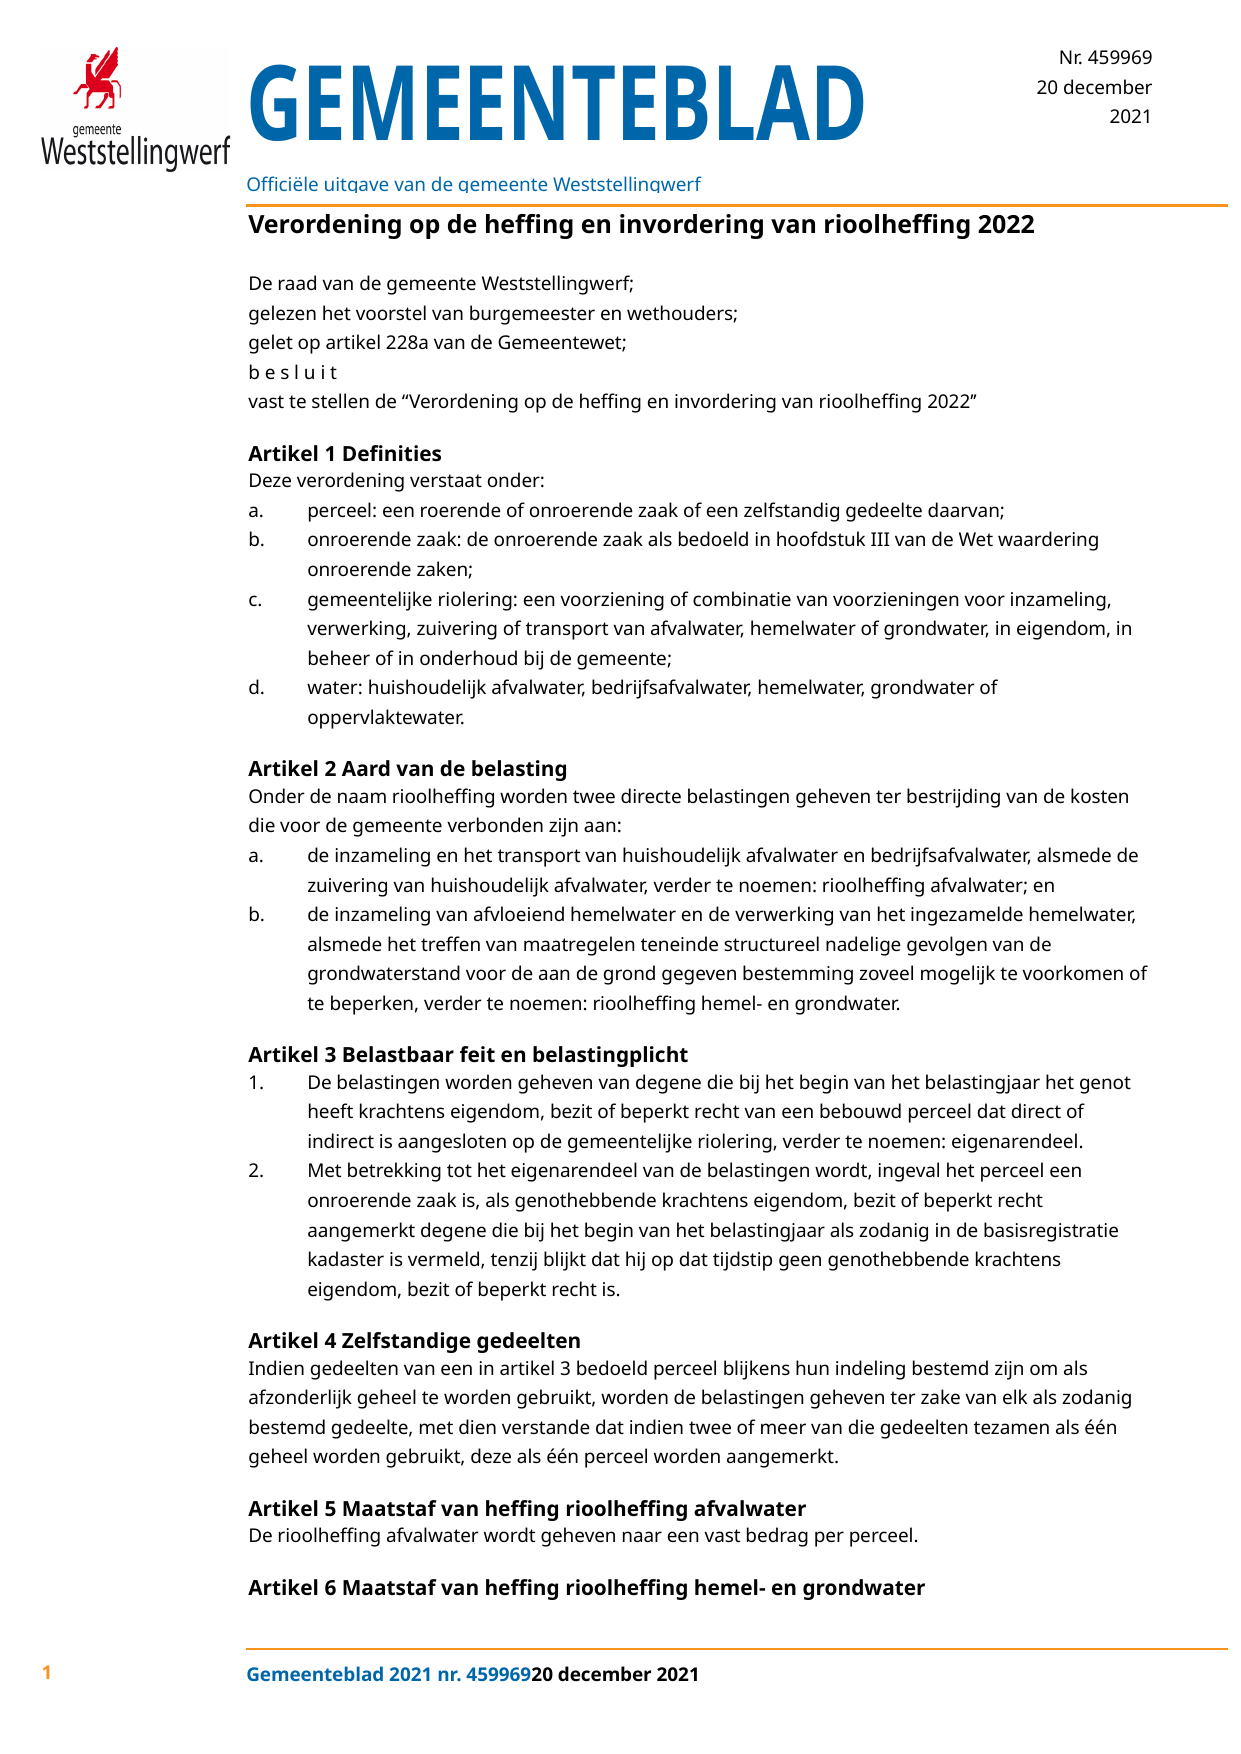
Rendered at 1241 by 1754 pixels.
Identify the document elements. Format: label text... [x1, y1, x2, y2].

list water: huishoudelijk afvalwater, bedrijfsafvalwater, hemelwater, grondwater of oppervlaktewater. [248, 674, 1152, 730]
text Artikel 5 Maatstaf van heffing rioolheffing afvalwater [248, 1494, 1152, 1522]
list onroerende zaak: de onroerende zaak als bedoeld in hoofdstuk III van de Wet waardering onroerende zaken; [248, 527, 1152, 582]
text Indien gedeelten van een in artikel 3 bedoeld perceel blijkens hun indeling bestemd zijn om als afzonderlijk geheel te worden gebruikt, worden de belastingen geheven ter zake van elk als zodanig bestemd gedeelte, met dien verstande dat indien twee of meer van die gedeelten tezamen als één geheel worden gebruikt, deze als één perceel worden aangemerkt. [248, 1355, 1152, 1469]
text gelezen het voorstel van burgemeester en wethouders; [248, 300, 1152, 326]
text De rioolheffing afvalwater wordt geheven naar een vast bedrag per perceel. [248, 1522, 1152, 1548]
text Deze verordening verstaat onder: [248, 467, 1152, 493]
text De raad van de gemeente Weststellingwerf; [248, 270, 1152, 296]
list gemeentelijke riolering: een voorziening of combinatie van voorzieningen voor inzameling, verwerking, zuivering of transport van afvalwater, hemelwater of grondwater, in eigendom, in beheer of in onderhoud bij de gemeente; [248, 586, 1152, 671]
text Artikel 2 Aard van de belasting [248, 754, 1152, 783]
text Artikel 1 Definities [248, 439, 1152, 467]
text Artikel 6 Maatstaf van heffing rioolheffing hemel- en grondwater [248, 1573, 1152, 1601]
list Met betrekking tot het eigenarendeel van de belastingen wordt, ingeval het perceel een onroerende zaak is, als genothebbende krachtens eigendom, bezit of beperkt recht aangemerkt degene die bij het begin van het belastingjaar als zodanig in de basisregistratie kadaster is vermeld, tenzij blijkt dat hij op dat tijdstip geen genothebbende krachtens eigendom, bezit of beperkt recht is. [248, 1158, 1152, 1302]
list de inzameling en het transport van huishoudelijk afvalwater en bedrijfsafvalwater, alsmede de zuivering van huishoudelijk afvalwater, verder te noemen: rioolheffing afvalwater; en [248, 842, 1152, 897]
text Artikel 4 Zelfstandige gedeelten [248, 1326, 1152, 1355]
list perceel: een roerende of onroerende zaak of een zelfstandig gedeelte daarvan; [248, 497, 1152, 523]
text vast te stellen de “Verordening op de heffing en invordering van rioolheffing 2022’’ [248, 389, 1152, 414]
list de inzameling van afvloeiend hemelwater en de verwerking van het ingezamelde hemelwater, alsmede het treffen van maatregelen teneinde structureel nadelige gevolgen van de grondwaterstand voor de aan de grond gegeven bestemming zoveel mogelijk te voorkomen of te beperken, verder te noemen: rioolheffing hemel- en grondwater. [248, 901, 1152, 1016]
list De belastingen worden geheven van degene die bij het begin van het belastingjaar het genot heeft krachtens eigendom, bezit of beperkt recht van een bebouwd perceel dat direct of indirect is aangesloten op de gemeentelijke riolering, verder te noemen: eigenarendeel. [248, 1069, 1152, 1154]
text b e s l u i t [248, 359, 1152, 385]
text Verordening op de heffing en invordering van rioolheffing 2022 [248, 207, 1152, 241]
text gelet op artikel 228a van de Gemeentewet; [248, 329, 1152, 355]
picture [41, 47, 231, 172]
text Artikel 3 Belastbaar feit en belastingplicht [248, 1041, 1152, 1069]
text Onder de naam rioolheffing worden twee directe belastingen geheven ter bestrijding van de kosten die voor de gemeente verbonden zijn aan: [248, 783, 1152, 838]
